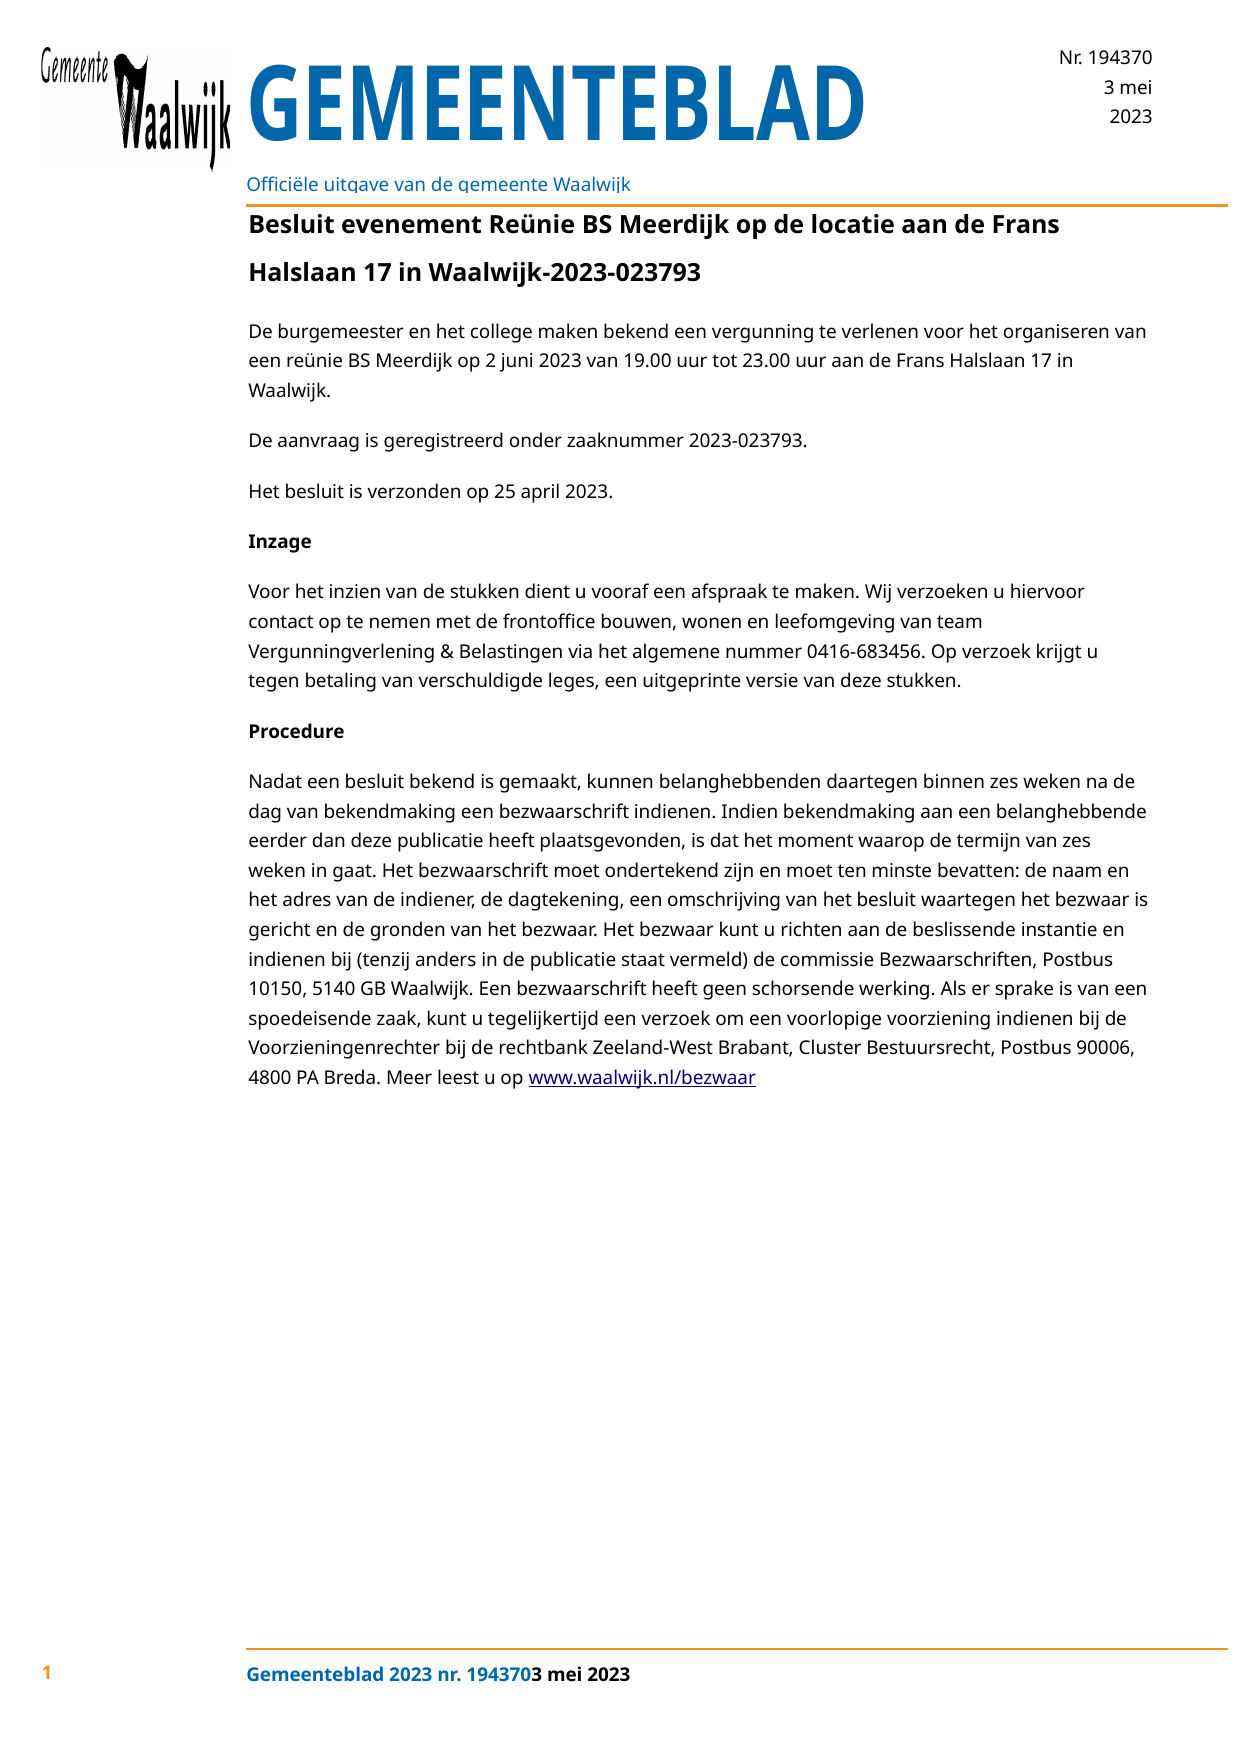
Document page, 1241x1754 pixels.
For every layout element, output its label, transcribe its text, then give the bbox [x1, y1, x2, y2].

text Inzage [248, 528, 1152, 554]
text Procedure [248, 718, 1152, 744]
text Nadat een besluit bekend is gemaakt, kunnen belanghebbenden daartegen binnen zes weken na de dag van bekendmaking een bezwaarschrift indienen. Indien bekendmaking aan een belanghebbende eerder dan deze publicatie heeft plaatsgevonden, is dat het moment waarop de termijn van zes weken in gaat. Het bezwaarschrift moet ondertekend zijn en moet ten minste bevatten: de naam en het adres van de indiener, de dagtekening, een omschrijving van het besluit waartegen het bezwaar is gericht en de gronden van het bezwaar. Het bezwaar kunt u richten aan de beslissende instantie en indienen bij (tenzij anders in de publicatie staat vermeld) de commissie Bezwaarschriften, Postbus 10150, 5140 GB Waalwijk. Een bezwaarschrift heeft geen schorsende werking. Als er sprake is van een spoedeisende zaak, kunt u tegelijkertijd een verzoek om een voorlopige voorziening indienen bij de Voorzieningenrechter bij de rechtbank Zeeland-West Brabant, Cluster Bestuursrecht, Postbus 90006, 4800 PA Breda. Meer leest u op www.waalwijk.nl/bezwaar [248, 768, 1152, 1090]
text Besluit evenement Reünie BS Meerdijk op de locatie aan de Frans Halslaan 17 in Waalwijk-2023-023793 [248, 207, 1152, 288]
text De aanvraag is geregistreerd onder zaaknummer 2023-023793. [248, 427, 1152, 453]
text Het besluit is verzonden op 25 april 2023. [248, 478, 1152, 504]
picture [41, 47, 231, 172]
text De burgemeester en het college maken bekend een vergunning te verlenen voor het organiseren van een reünie BS Meerdijk op 2 juni 2023 van 19.00 uur tot 23.00 uur aan de Frans Halslaan 17 in Waalwijk. [248, 318, 1152, 403]
text Voor het inzien van de stukken dient u vooraf een afspraak te maken. Wij verzoeken u hiervoor contact op te nemen met de frontoffice bouwen, wonen en leefomgeving van team Vergunningverlening & Belastingen via het algemene nummer 0416-683456. Op verzoek krijgt u tegen betaling van verschuldigde leges, een uitgeprinte versie van deze stukken. [248, 579, 1152, 693]
